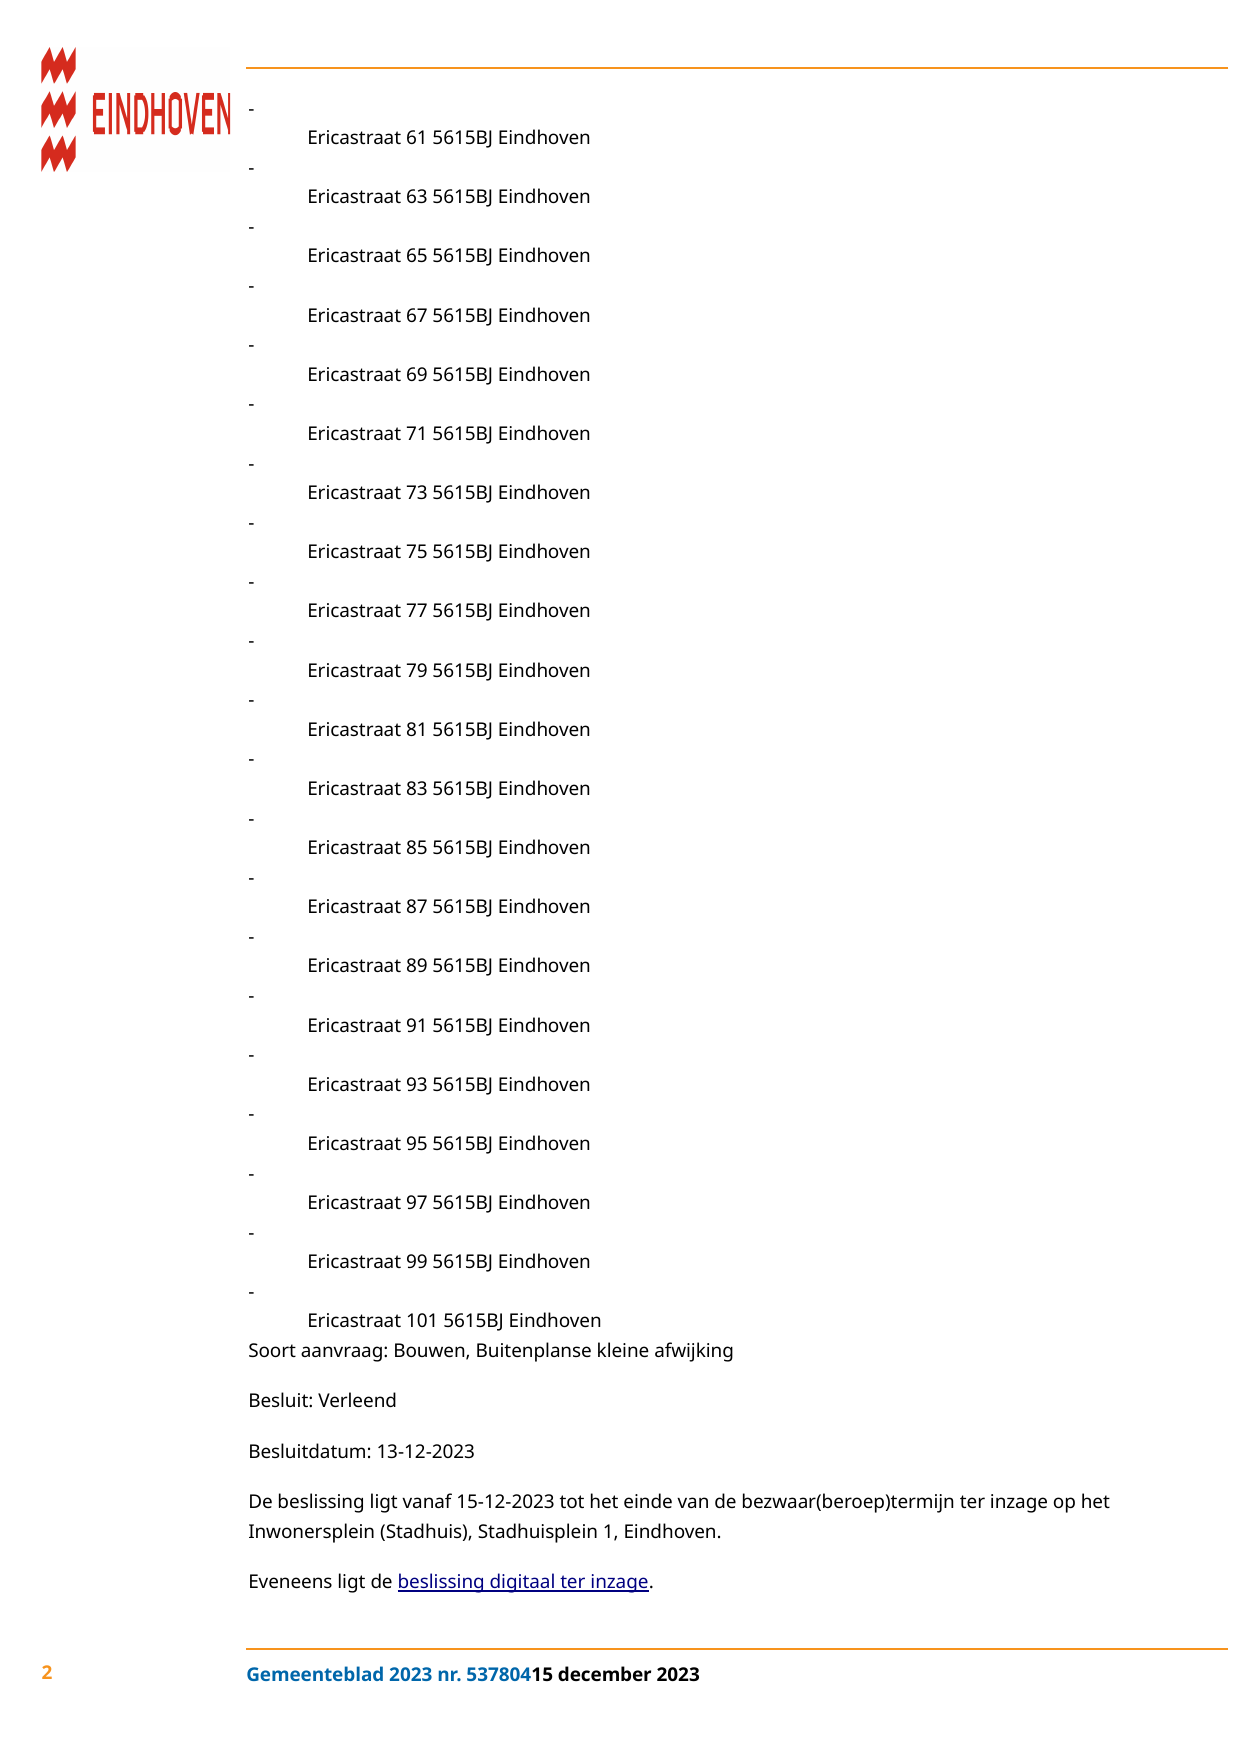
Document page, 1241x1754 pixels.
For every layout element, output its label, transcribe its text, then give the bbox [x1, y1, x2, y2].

list Ericastraat 61 5615BJ Eindhoven [248, 124, 1152, 150]
list Ericastraat 79 5615BJ Eindhoven [248, 657, 1152, 683]
text De beslissing ligt vanaf 15-12-2023 tot het einde van de bezwaar(beroep)termijn ter inzage op het Inwonersplein (Stadhuis), Stadhuisplein 1, Eindhoven. [248, 1488, 1152, 1544]
list Ericastraat 99 5615BJ Eindhoven [248, 1248, 1152, 1274]
list Ericastraat 97 5615BJ Eindhoven [248, 1189, 1152, 1215]
list Ericastraat 63 5615BJ Eindhoven [248, 183, 1152, 209]
list Ericastraat 73 5615BJ Eindhoven [248, 479, 1152, 505]
list Ericastraat 65 5615BJ Eindhoven [248, 243, 1152, 268]
list Ericastraat 95 5615BJ Eindhoven [248, 1130, 1152, 1156]
list Ericastraat 75 5615BJ Eindhoven [248, 538, 1152, 564]
list Ericastraat 69 5615BJ Eindhoven [248, 361, 1152, 387]
picture [41, 47, 231, 172]
list Ericastraat 89 5615BJ Eindhoven [248, 953, 1152, 978]
list Ericastraat 71 5615BJ Eindhoven [248, 420, 1152, 446]
text Besluit: Verleend [248, 1388, 1152, 1413]
text Eveneens ligt de beslissing digitaal ter inzage. [248, 1568, 1152, 1594]
list Ericastraat 67 5615BJ Eindhoven [248, 302, 1152, 328]
list Ericastraat 87 5615BJ Eindhoven [248, 893, 1152, 919]
list Ericastraat 81 5615BJ Eindhoven [248, 716, 1152, 742]
list Ericastraat 83 5615BJ Eindhoven [248, 775, 1152, 801]
text Soort aanvraag: Bouwen, Buitenplanse kleine afwijking [248, 1337, 1152, 1363]
list Ericastraat 101 5615BJ Eindhoven [248, 1308, 1152, 1333]
text Besluitdatum: 13-12-2023 [248, 1438, 1152, 1464]
list Ericastraat 91 5615BJ Eindhoven [248, 1012, 1152, 1038]
list Ericastraat 77 5615BJ Eindhoven [248, 598, 1152, 623]
list Ericastraat 93 5615BJ Eindhoven [248, 1071, 1152, 1097]
list Ericastraat 85 5615BJ Eindhoven [248, 834, 1152, 860]
